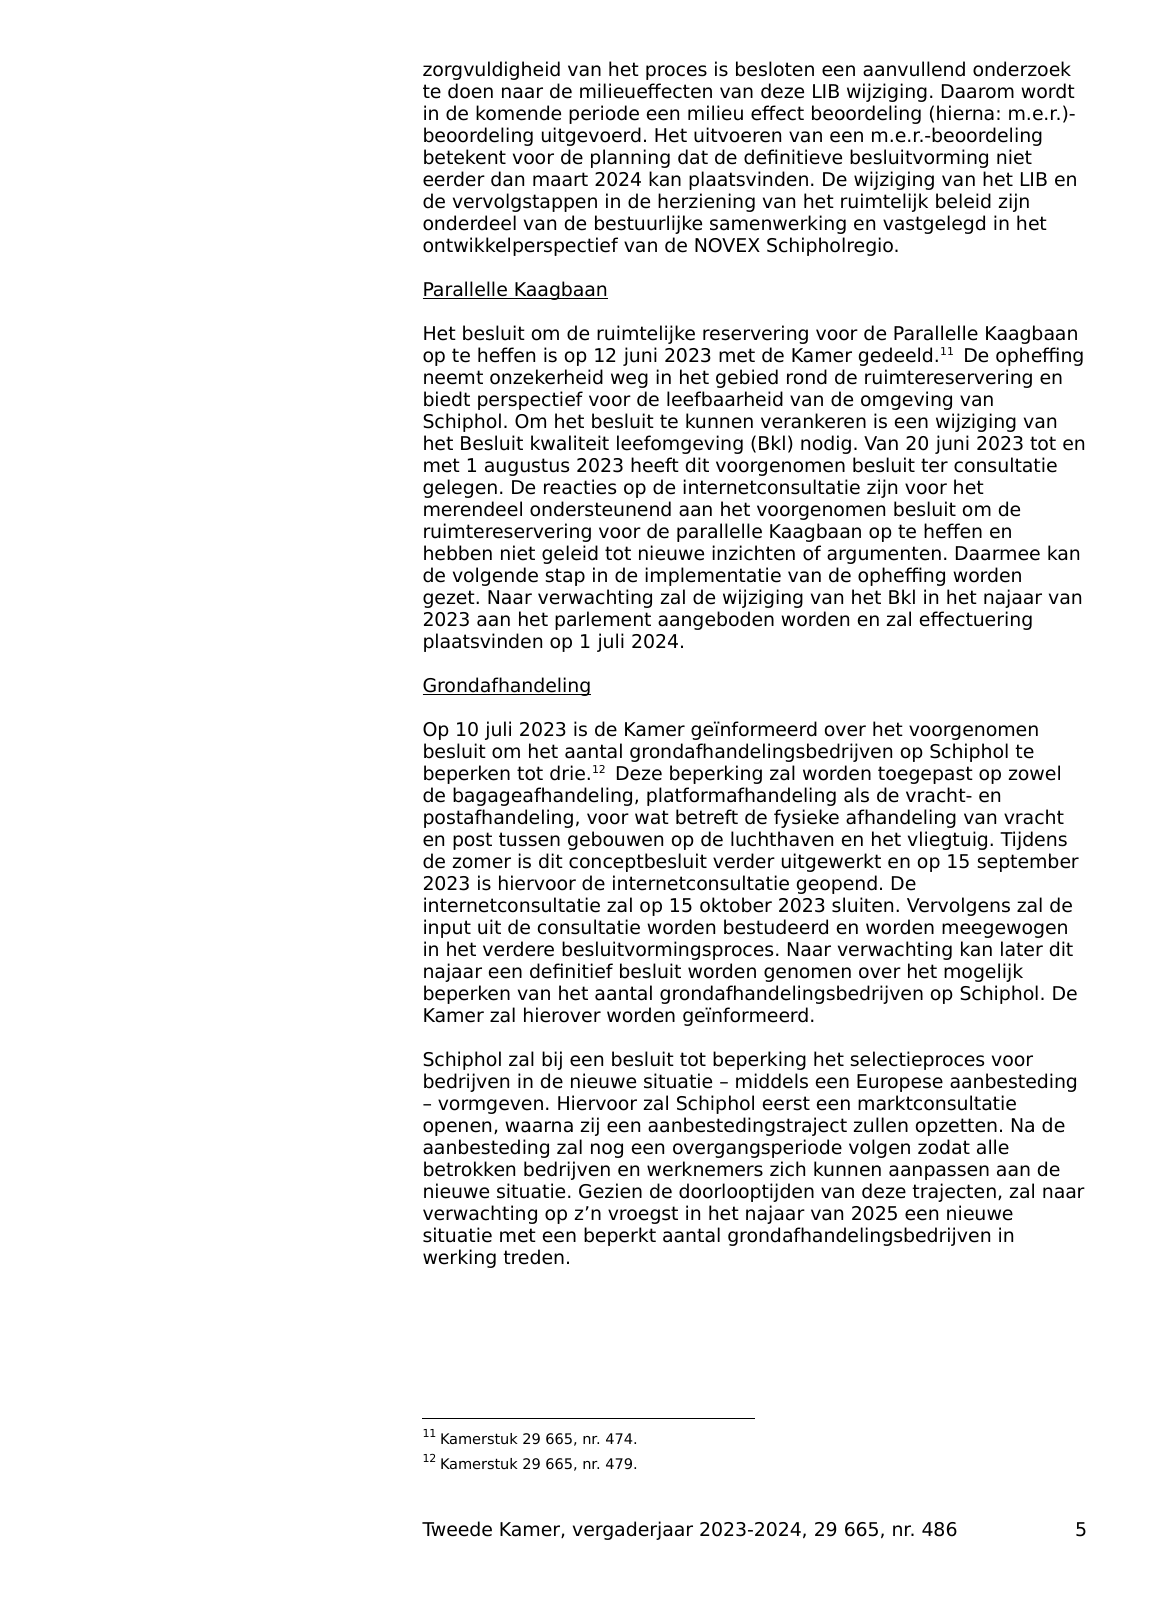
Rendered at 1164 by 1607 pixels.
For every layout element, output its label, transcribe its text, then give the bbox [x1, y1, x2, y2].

text Het besluit om de ruimtelijke reservering voor de Parallelle Kaagbaan op te heffen is op 12 juni 2023 met de Kamer gedeeld. De opheffing neemt onzekerheid weg in het gebied rond de ruimtereservering en biedt perspectief voor de leefbaarheid van de omgeving van Schiphol. Om het besluit te kunnen verankeren is een wijziging van het Besluit kwaliteit leefomgeving (Bkl) nodig. Van 20 juni 2023 tot en met 1 augustus 2023 heeft dit voorgenomen besluit ter consultatie gelegen. De reacties op de internetconsultatie zijn voor het merendeel ondersteunend aan het voorgenomen besluit om de ruimtereservering voor de parallelle Kaagbaan op te heffen en hebben niet geleid tot nieuwe inzichten of argumenten. Daarmee kan de volgende stap in de implementatie van de opheffing worden gezet. Naar verwachting zal de wijziging van het Bkl in het najaar van 2023 aan het parlement aangeboden worden en zal effectuering plaatsvinden op 1 juli 2024. [422, 323, 1087, 653]
text Schiphol zal bij een besluit tot beperking het selectieproces voor bedrijven in de nieuwe situatie – middels een Europese aanbesteding – vormgeven. Hiervoor zal Schiphol eerst een marktconsultatie openen, waarna zij een aanbestedingstraject zullen opzetten. Na de aanbesteding zal nog een overgangsperiode volgen zodat alle betrokken bedrijven en werknemers zich kunnen aanpassen aan de nieuwe situatie. Gezien de doorlooptijden van deze trajecten, zal naar verwachting op z’n vroegst in het najaar van 2025 een nieuwe situatie met een beperkt aantal grondafhandelingsbedrijven in werking treden. [422, 1049, 1087, 1269]
text zorgvuldigheid van het proces is besloten een aanvullend onderzoek te doen naar de milieueffecten van deze LIB wijziging. Daarom wordt in de komende periode een milieu effect beoordeling (hierna: m.e.r.)-beoordeling uitgevoerd. Het uitvoeren van een m.e.r.-beoordeling betekent voor de planning dat de definitieve besluitvorming niet eerder dan maart 2024 kan plaatsvinden. De wijziging van het LIB en de vervolgstappen in de herziening van het ruimtelijk beleid zijn onderdeel van de bestuurlijke samenwerking en vastgelegd in het ontwikkelperspectief van de NOVEX Schipholregio. [422, 59, 1087, 257]
subtitle Grondafhandeling [422, 675, 1087, 697]
text Op 10 juli 2023 is de Kamer geïnformeerd over het voorgenomen besluit om het aantal grondafhandelingsbedrijven op Schiphol te beperken tot drie. Deze beperking zal worden toegepast op zowel de bagageafhandeling, platformafhandeling als de vracht- en postafhandeling, voor wat betreft de fysieke afhandeling van vracht en post tussen gebouwen op de luchthaven en het vliegtuig. Tijdens de zomer is dit conceptbesluit verder uitgewerkt en op 15 september 2023 is hiervoor de internetconsultatie geopend. De internetconsultatie zal op 15 oktober 2023 sluiten. Vervolgens zal de input uit de consultatie worden bestudeerd en worden meegewogen in het verdere besluitvormingsproces. Naar verwachting kan later dit najaar een definitief besluit worden genomen over het mogelijk beperken van het aantal grondafhandelingsbedrijven op Schiphol. De Kamer zal hierover worden geïnformeerd. [422, 719, 1087, 1027]
text Kamerstuk 29 665, nr. 479. [422, 1452, 1087, 1474]
text Kamerstuk 29 665, nr. 474. [422, 1427, 1087, 1449]
subtitle Parallelle Kaagbaan [422, 279, 1087, 301]
